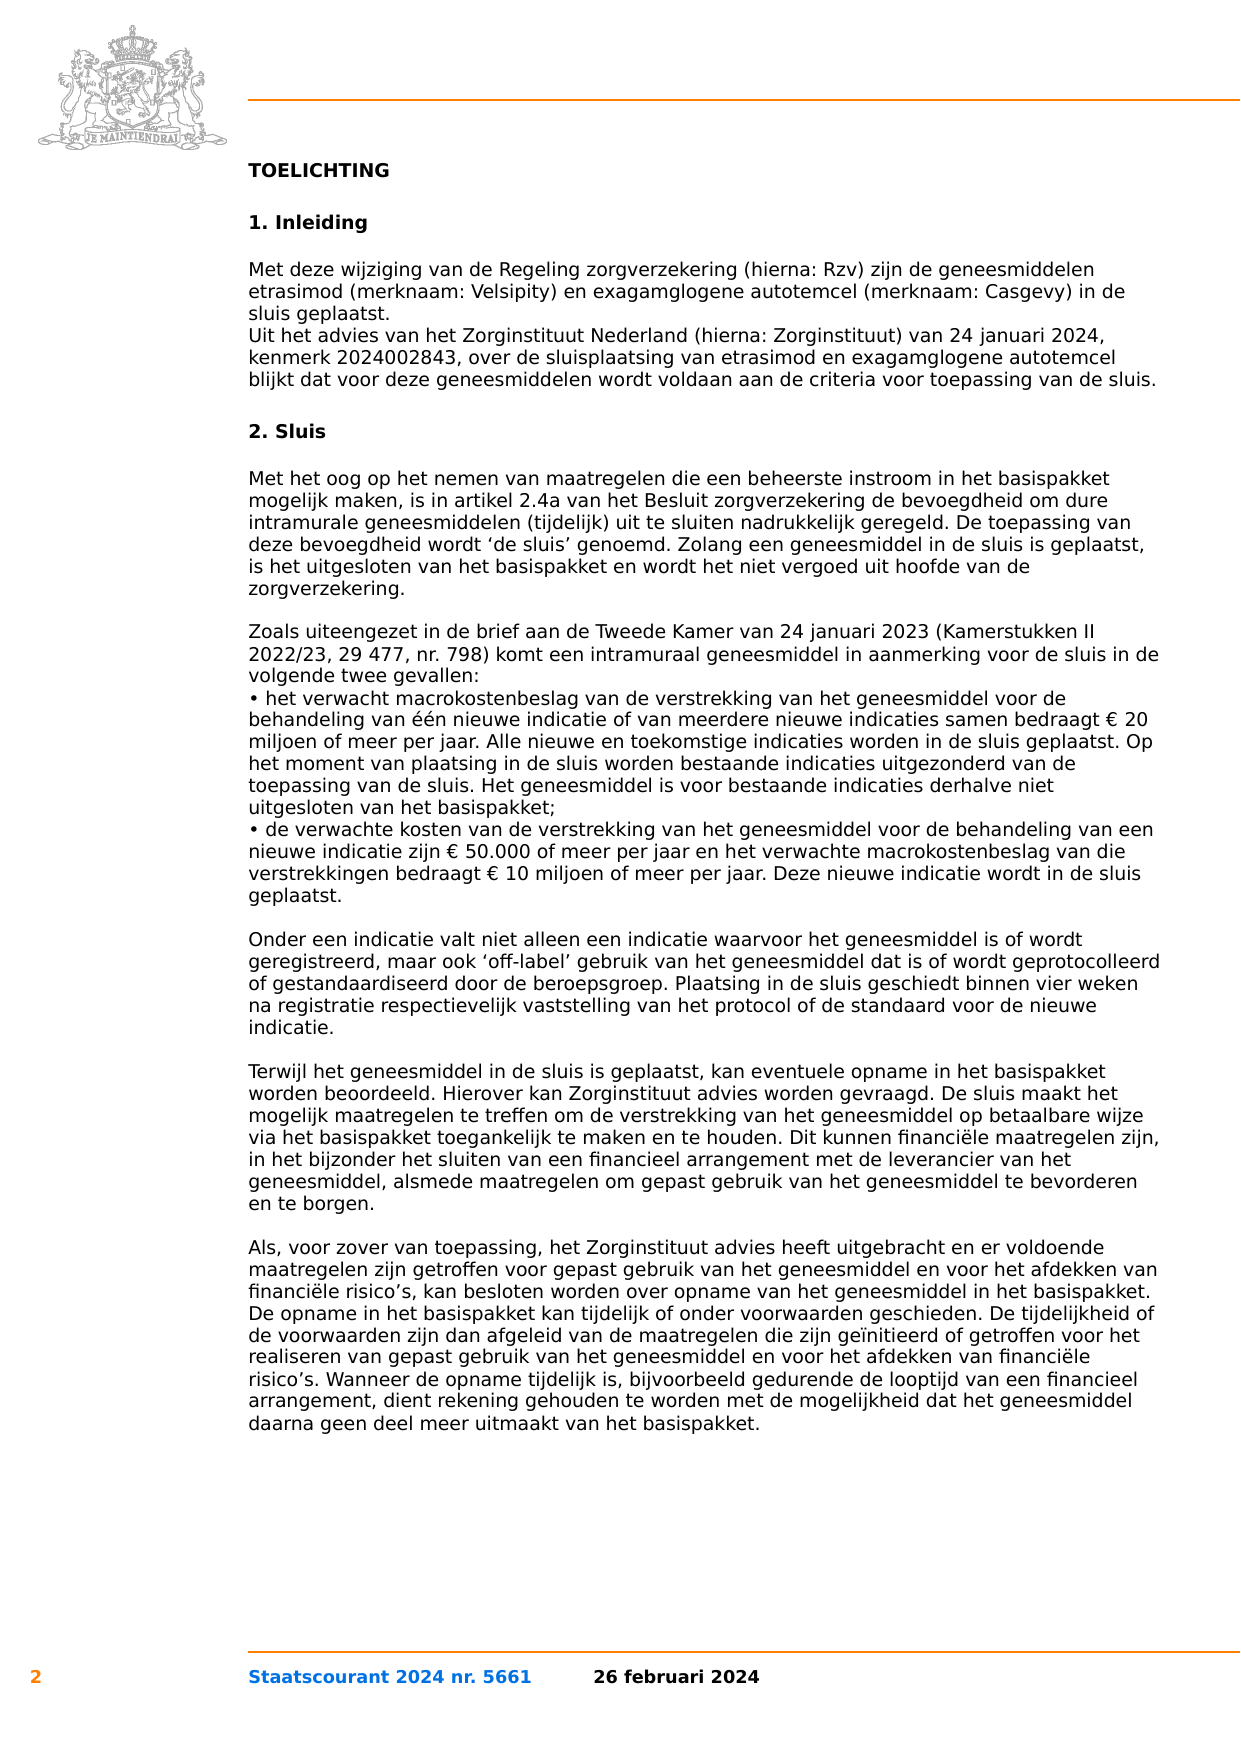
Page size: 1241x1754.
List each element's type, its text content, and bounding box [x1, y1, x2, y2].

subtitle TOELICHTING [248, 160, 1163, 182]
text • het verwacht macrokostenbeslag van de verstrekking van het geneesmiddel voor de behandeling van één nieuwe indicatie of van meerdere nieuwe indicaties samen bedraagt € 20 miljoen of meer per jaar. Alle nieuwe en toekomstige indicaties worden in de sluis geplaatst. Op het moment van plaatsing in de sluis worden bestaande indicaties uitgezonderd van de toepassing van de sluis. Het geneesmiddel is voor bestaande indicaties derhalve niet uitgesloten van het basispakket; [248, 687, 1163, 819]
text Terwijl het geneesmiddel in de sluis is geplaatst, kan eventuele opname in het basispakket worden beoordeeld. Hierover kan Zorginstituut advies worden gevraagd. De sluis maakt het mogelijk maatregelen te treffen om de verstrekking van het geneesmiddel op betaalbare wijze via het basispakket toegankelijk te maken en te houden. Dit kunnen financiële maatregelen zijn, in het bijzonder het sluiten van een financieel arrangement met de leverancier van het geneesmiddel, alsmede maatregelen om gepast gebruik van het geneesmiddel te bevorderen en te borgen. [248, 1061, 1163, 1215]
subtitle 1. Inleiding [248, 212, 1163, 234]
text • de verwachte kosten van de verstrekking van het geneesmiddel voor de behandeling van een nieuwe indicatie zijn € 50.000 of meer per jaar en het verwachte macrokostenbeslag van die verstrekkingen bedraagt € 10 miljoen of meer per jaar. Deze nieuwe indicatie wordt in de sluis geplaatst. [248, 819, 1163, 907]
text Uit het advies van het Zorginstituut Nederland (hierna: Zorginstituut) van 24 januari 2024, kenmerk 2024002843, over de sluisplaatsing van etrasimod en exagamglogene autotemcel blijkt dat voor deze geneesmiddelen wordt voldaan aan de criteria voor toepassing van de sluis. [248, 325, 1163, 391]
text Zoals uiteengezet in de brief aan de Tweede Kamer van 24 januari 2023 (Kamerstukken II 2022/23, 29 477, nr. 798) komt een intramuraal geneesmiddel in aanmerking voor de sluis in de volgende twee gevallen: [248, 621, 1163, 687]
text Als, voor zover van toepassing, het Zorginstituut advies heeft uitgebracht en er voldoende maatregelen zijn getroffen voor gepast gebruik van het geneesmiddel en voor het afdekken van financiële risico’s, kan besloten worden over opname van het geneesmiddel in het basispakket. [248, 1237, 1163, 1302]
text Met het oog op het nemen van maatregelen die een beheerste instroom in het basispakket mogelijk maken, is in artikel 2.4a van het Besluit zorgverzekering de bevoegdheid om dure intramurale geneesmiddelen (tijdelijk) uit te sluiten nadrukkelijk geregeld. De toepassing van deze bevoegdheid wordt ‘de sluis’ genoemd. Zolang een geneesmiddel in de sluis is geplaatst, is het uitgesloten van het basispakket en wordt het niet vergoed uit hoofde van de zorgverzekering. [248, 468, 1163, 599]
picture [38, 25, 227, 150]
text De opname in het basispakket kan tijdelijk of onder voorwaarden geschieden. De tijdelijkheid of de voorwaarden zijn dan afgeleid van de maatregelen die zijn geïnitieerd of getroffen voor het realiseren van gepast gebruik van het geneesmiddel en voor het afdekken van financiële risico’s. Wanneer de opname tijdelijk is, bijvoorbeeld gedurende de looptijd van een financieel arrangement, dient rekening gehouden te worden met de mogelijkheid dat het geneesmiddel daarna geen deel meer uitmaakt van het basispakket. [248, 1302, 1163, 1434]
text Onder een indicatie valt niet alleen een indicatie waarvoor het geneesmiddel is of wordt geregistreerd, maar ook ‘off-label’ gebruik van het geneesmiddel dat is of wordt geprotocolleerd of gestandaardiseerd door de beroepsgroep. Plaatsing in de sluis geschiedt binnen vier weken na registratie respectievelijk vaststelling van het protocol of de standaard voor de nieuwe indicatie. [248, 929, 1163, 1039]
subtitle 2. Sluis [248, 421, 1163, 443]
text Met deze wijziging van de Regeling zorgverzekering (hierna: Rzv) zijn de geneesmiddelen etrasimod (merknaam: Velsipity) en exagamglogene autotemcel (merknaam: Casgevy) in de sluis geplaatst. [248, 259, 1163, 325]
